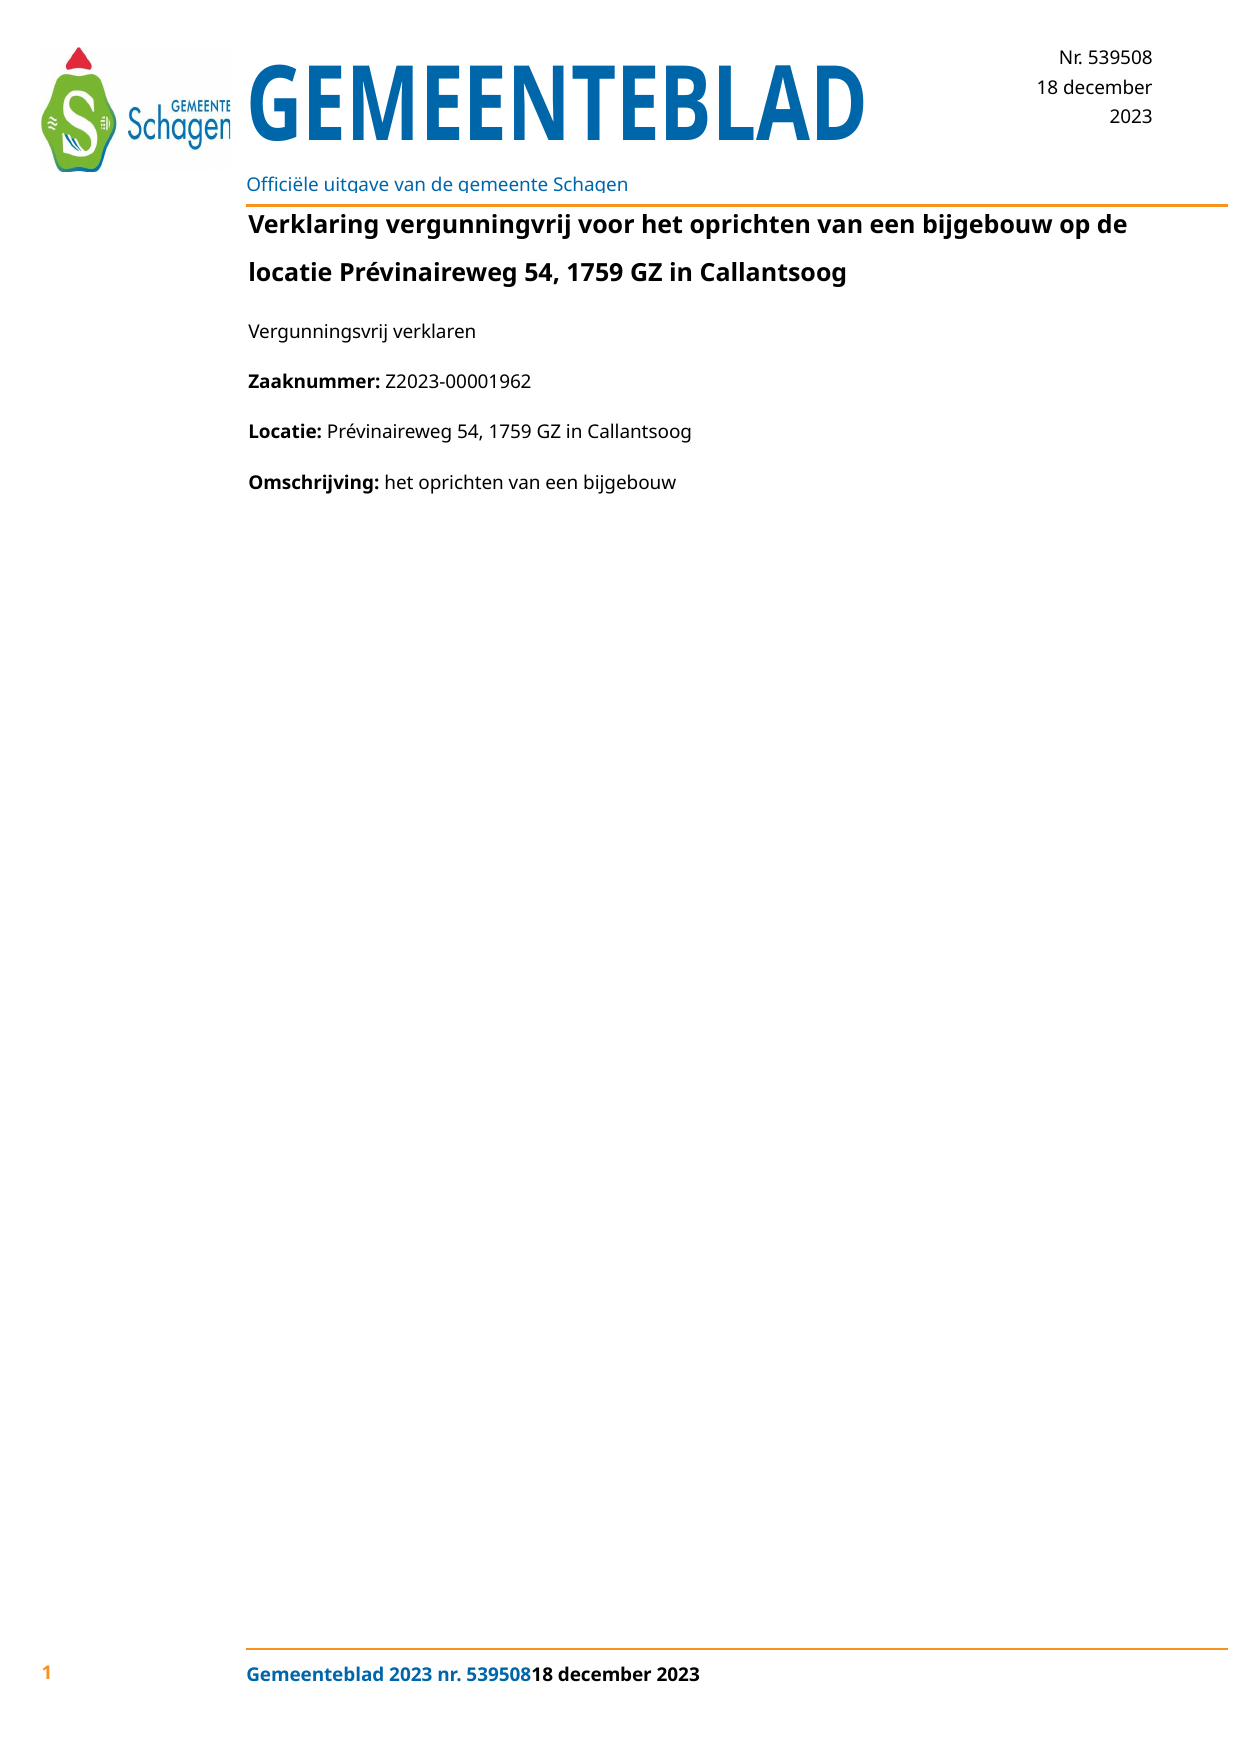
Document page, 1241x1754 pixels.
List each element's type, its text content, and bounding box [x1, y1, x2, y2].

text Verklaring vergunningvrij voor het oprichten van een bijgebouw op de locatie Prévinaireweg 54, 1759 GZ in Callantsoog [248, 207, 1152, 288]
text Locatie: Prévinaireweg 54, 1759 GZ in Callantsoog [248, 419, 1152, 444]
text Zaaknummer: Z2023-00001962 [248, 368, 1152, 394]
text Omschrijving: het oprichten van een bijgebouw [248, 469, 1152, 495]
text Vergunningsvrij verklaren [248, 318, 1152, 344]
picture [41, 47, 231, 172]
